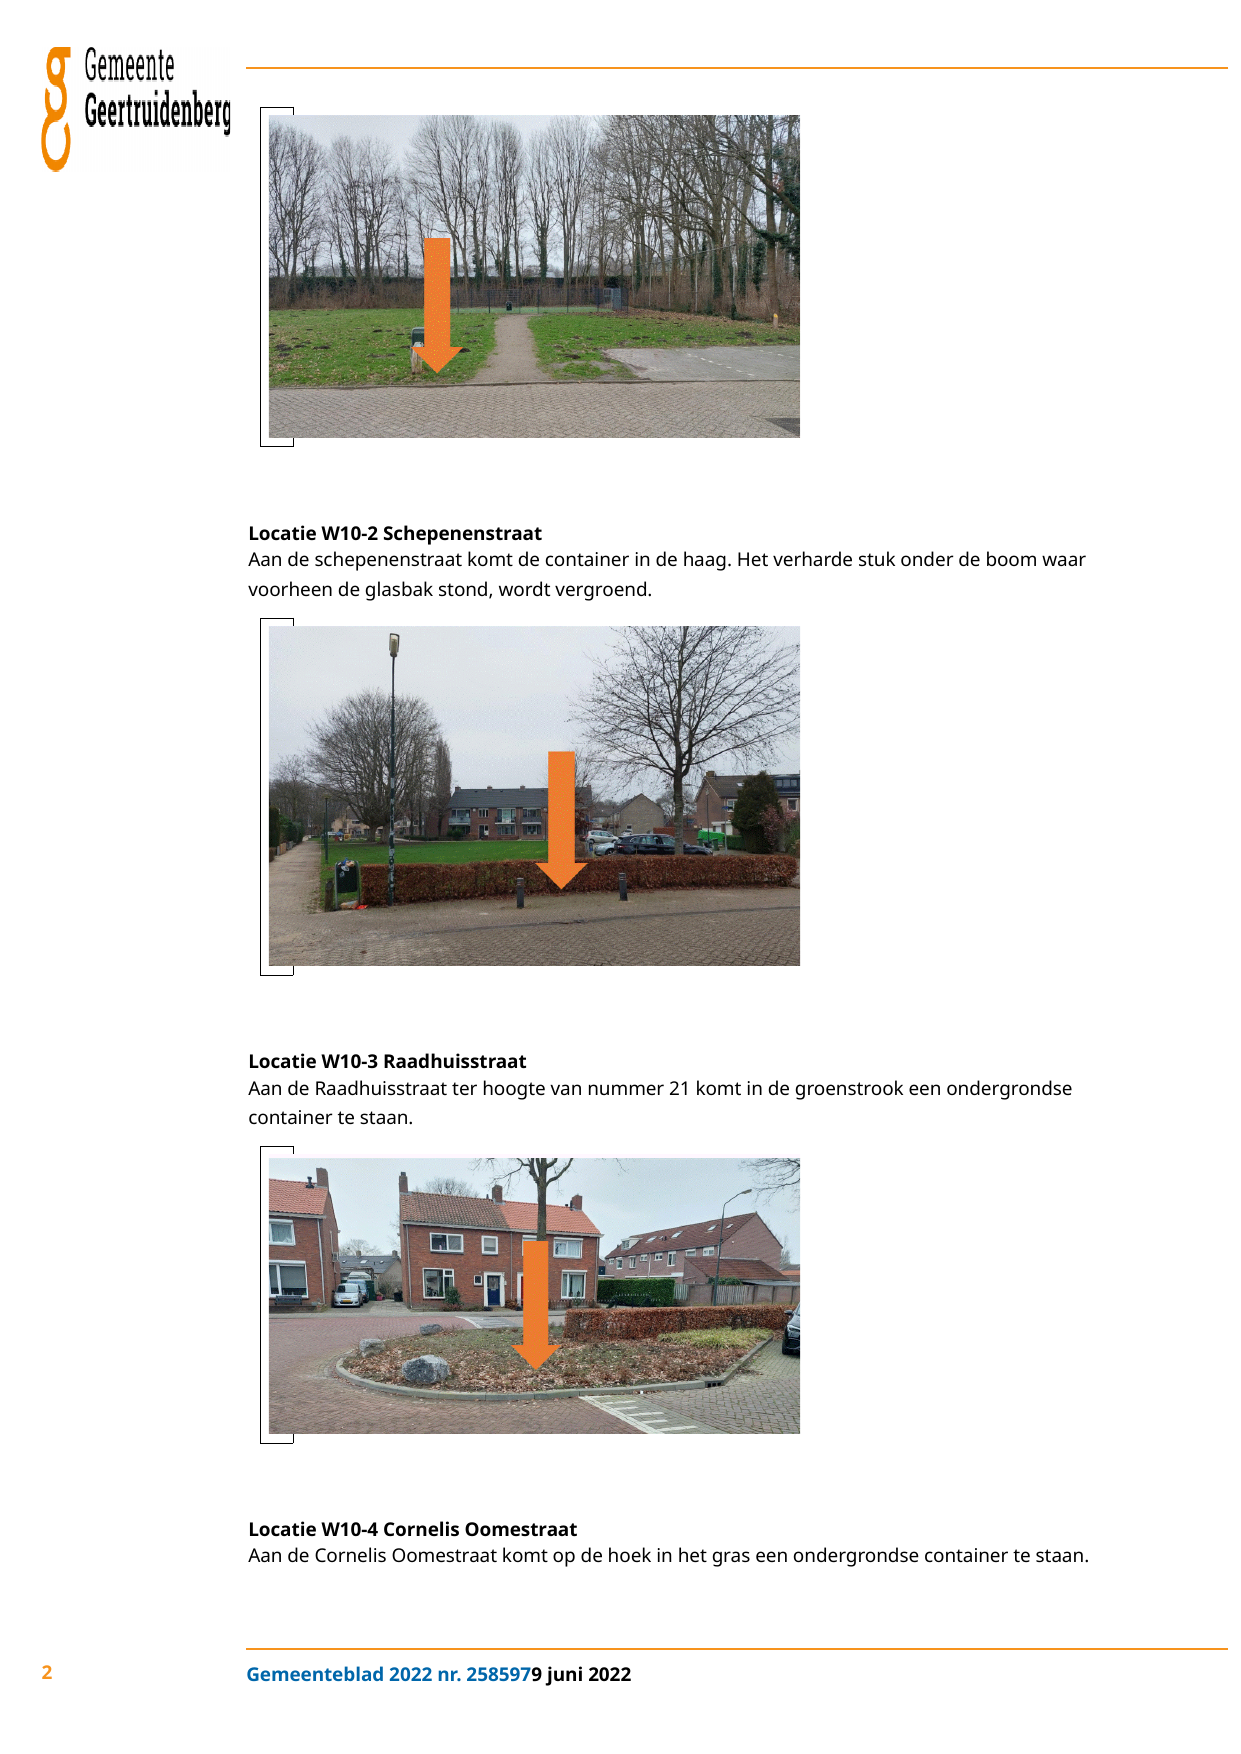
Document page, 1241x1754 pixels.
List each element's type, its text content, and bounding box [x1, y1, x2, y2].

text Locatie W10-4 Cornelis Oomestraat [248, 1514, 1152, 1543]
text Aan de Cornelis Oomestraat komt op de hoek in het gras een ondergrondse container te staan. [248, 1543, 1152, 1568]
text Aan de Raadhuisstraat ter hoogte van nummer 21 komt in de groenstrook een ondergrondse container te staan. [248, 1075, 1152, 1130]
text Locatie W10-2 Schepenenstraat [248, 518, 1152, 547]
picture [268, 626, 801, 966]
picture [268, 115, 801, 438]
picture [41, 47, 231, 172]
picture [268, 1154, 801, 1434]
text Aan de schepenenstraat komt de container in de haag. Het verharde stuk onder de boom waar voorheen de glasbak stond, wordt vergroend. [248, 547, 1152, 602]
text Locatie W10-3 Raadhuisstraat [248, 1046, 1152, 1075]
